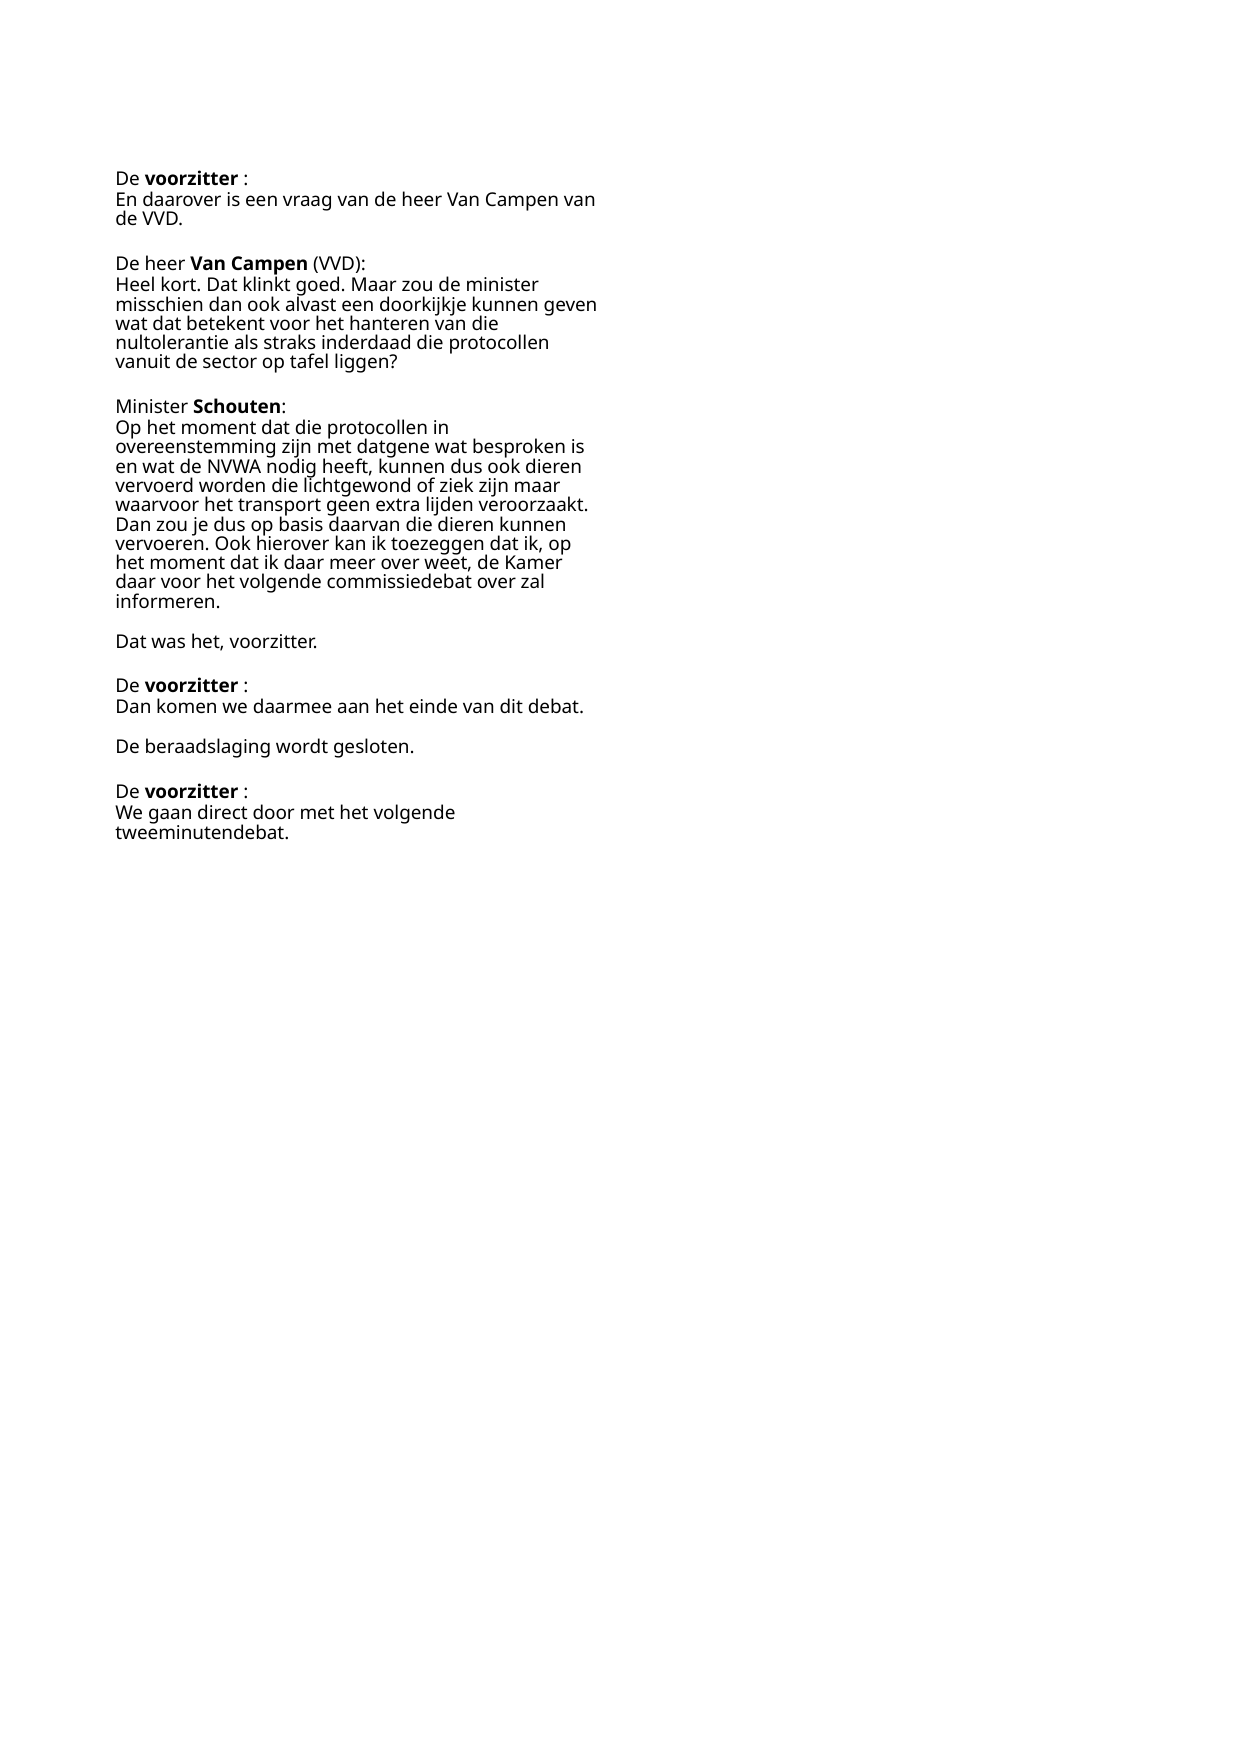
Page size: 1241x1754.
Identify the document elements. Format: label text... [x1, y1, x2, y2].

text De heer Van Campen (VVD): [115, 251, 605, 276]
text Minister Schouten: [115, 393, 605, 419]
text De voorzitter : [115, 673, 605, 698]
text Op het moment dat die protocollen in overeenstemming zijn met datgene wat besproken is en wat de NVWA nodig heeft, kunnen dus ook dieren vervoerd worden die lichtgewond of ziek zijn maar waarvoor het transport geen extra lijden veroorzaakt. Dan zou je dus op basis daarvan die dieren kunnen vervoeren. Ook hierover kan ik toezeggen dat ik, op het moment dat ik daar meer over weet, de Kamer daar voor het volgende commissiedebat over zal informeren. [115, 419, 605, 612]
text De beraadslaging wordt gesloten. [115, 738, 605, 758]
text De voorzitter : [115, 165, 605, 191]
text De voorzitter : [115, 779, 605, 804]
text Dat was het, voorzitter. [115, 633, 605, 652]
text We gaan direct door met het volgende tweeminutendebat. [115, 804, 605, 843]
text Heel kort. Dat klinkt goed. Maar zou de minister misschien dan ook alvast een doorkijkje kunnen geven wat dat betekent voor het hanteren van die nultolerantie als straks inderdaad die protocollen vanuit de sector op tafel liggen? [115, 276, 605, 373]
text En daarover is een vraag van de heer Van Campen van de VVD. [115, 191, 605, 230]
text Dan komen we daarmee aan het einde van dit debat. [115, 698, 605, 718]
